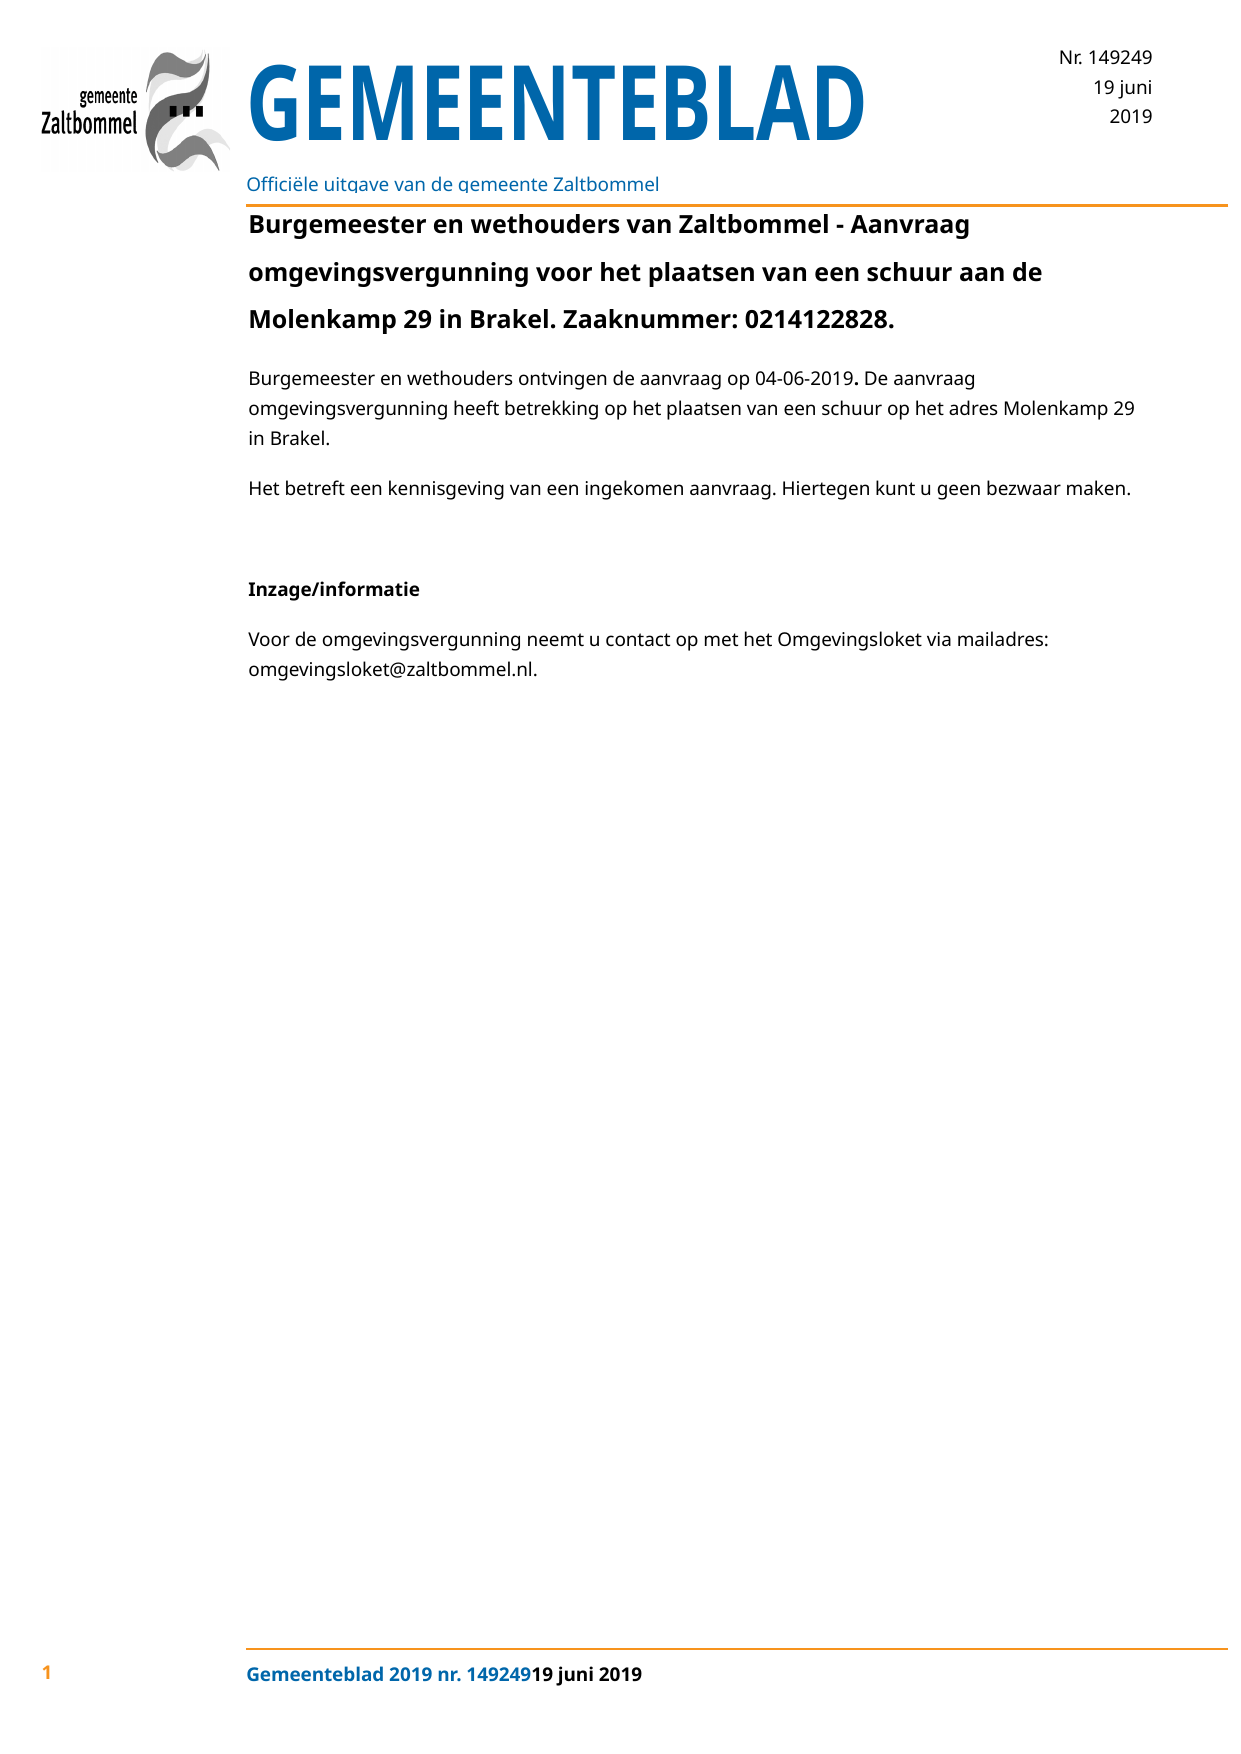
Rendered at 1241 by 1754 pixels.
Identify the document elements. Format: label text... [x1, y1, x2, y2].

picture [41, 47, 231, 172]
text Burgemeester en wethouders van Zaltbommel - Aanvraag omgevingsvergunning voor het plaatsen van een schuur aan de Molenkamp 29 in Brakel. Zaaknummer: 0214122828. [248, 207, 1152, 336]
text Voor de omgevingsvergunning neemt u contact op met het Omgevingsloket via mailadres: omgevingsloket@zaltbommel.nl. [248, 626, 1152, 682]
text Inzage/informatie [248, 576, 1152, 602]
text Het betreft een kennisgeving van een ingekomen aanvraag. Hiertegen kunt u geen bezwaar maken. [248, 475, 1152, 501]
text Burgemeester en wethouders ontvingen de aanvraag op 04-06-2019. De aanvraag omgevingsvergunning heeft betrekking op het plaatsen van een schuur op het adres Molenkamp 29 in Brakel. [248, 366, 1152, 450]
